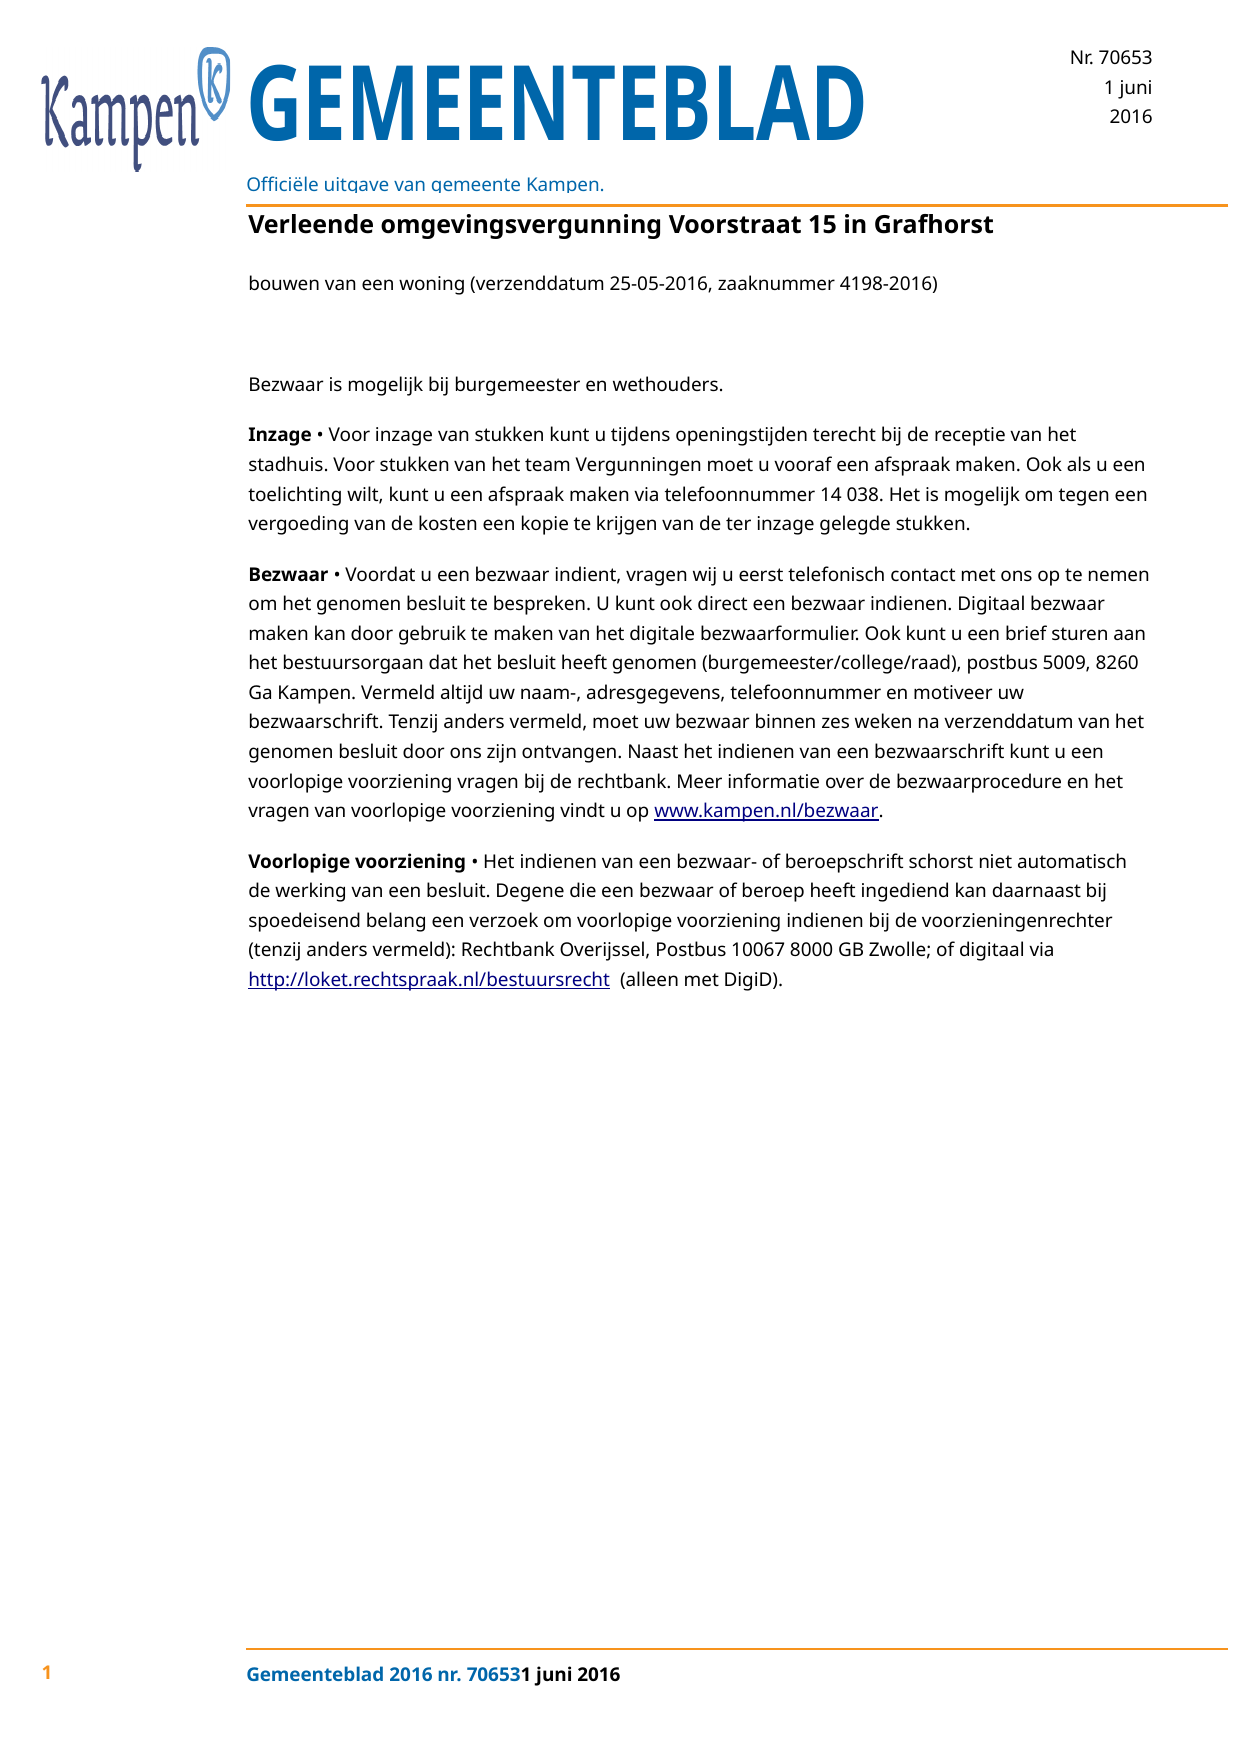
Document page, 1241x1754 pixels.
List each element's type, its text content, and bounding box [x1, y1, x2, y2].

picture [41, 47, 231, 172]
text Verleende omgevingsvergunning Voorstraat 15 in Grafhorst [248, 207, 1152, 241]
text bouwen van een woning (verzenddatum 25-05-2016, zaaknummer 4198-2016) [248, 270, 1152, 296]
text Bezwaar • Voordat u een bezwaar indient, vragen wij u eerst telefonisch contact met ons op te nemen om het genomen besluit te bespreken. U kunt ook direct een bezwaar indienen. Digitaal bezwaar maken kan door gebruik te maken van het digitale bezwaarformulier. Ook kunt u een brief sturen aan het bestuursorgaan dat het besluit heeft genomen (burgemeester/college/raad), postbus 5009, 8260 Ga Kampen. Vermeld altijd uw naam-, adresgegevens, telefoonnummer en motiveer uw bezwaarschrift. Tenzij anders vermeld, moet uw bezwaar binnen zes weken na verzenddatum van het genomen besluit door ons zijn ontvangen. Naast het indienen van een bezwaarschrift kunt u een voorlopige voorziening vragen bij de rechtbank. Meer informatie over de bezwaarprocedure en het vragen van voorlopige voorziening vindt u op www.kampen.nl/bezwaar. [248, 561, 1152, 823]
text Voorlopige voorziening • Het indienen van een bezwaar- of beroepschrift schorst niet automatisch de werking van een besluit. Degene die een bezwaar of beroep heeft ingediend kan daarnaast bij spoedeisend belang een verzoek om voorlopige voorziening indienen bij de voorzieningenrechter (tenzij anders vermeld): Rechtbank Overijssel, Postbus 10067 8000 GB Zwolle; of digitaal via http://loket.rechtspraak.nl/bestuursrecht (alleen met DigiD). [248, 848, 1152, 992]
text Bezwaar is mogelijk bij burgemeester en wethouders. [248, 371, 1152, 397]
text Inzage • Voor inzage van stukken kunt u tijdens openingstijden terecht bij de receptie van het stadhuis. Voor stukken van het team Vergunningen moet u vooraf een afspraak maken. Ook als u een toelichting wilt, kunt u een afspraak maken via telefoonnummer 14 038. Het is mogelijk om tegen een vergoeding van de kosten een kopie te krijgen van de ter inzage gelegde stukken. [248, 422, 1152, 536]
